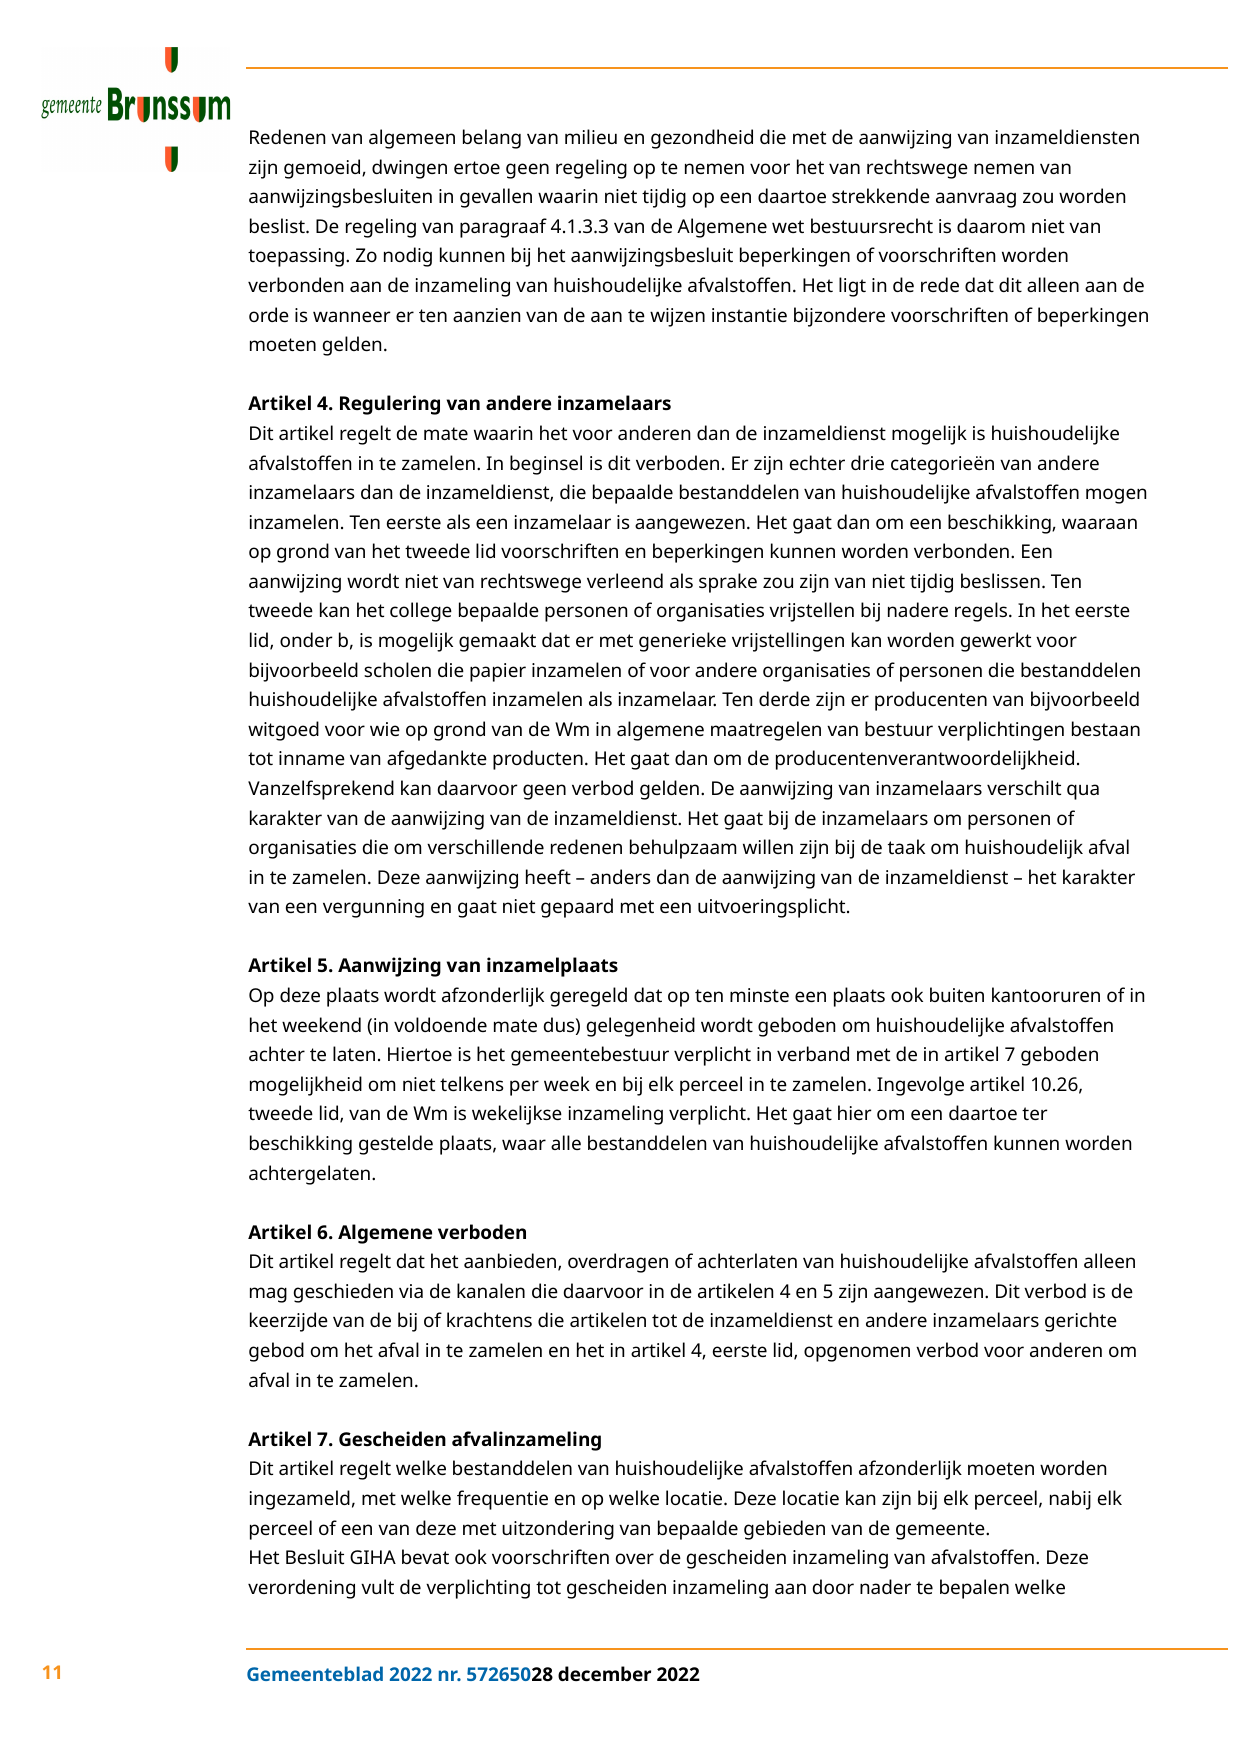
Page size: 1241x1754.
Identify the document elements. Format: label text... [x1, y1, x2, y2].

text Dit artikel regelt welke bestanddelen van huishoudelijke afvalstoffen afzonderlijk moeten worden ingezameld, met welke frequentie en op welke locatie. Deze locatie kan zijn bij elk perceel, nabij elk perceel of een van deze met uitzondering van bepaalde gebieden van de gemeente. [248, 1456, 1152, 1541]
text Artikel 5. Aanwijzing van inzamelplaats [248, 953, 1152, 978]
text Artikel 7. Gescheiden afvalinzameling [248, 1426, 1152, 1452]
text Dit artikel regelt de mate waarin het voor anderen dan de inzameldienst mogelijk is huishoudelijke afvalstoffen in te zamelen. In beginsel is dit verboden. Er zijn echter drie categorieën van andere inzamelaars dan de inzameldienst, die bepaalde bestanddelen van huishoudelijke afvalstoffen mogen inzamelen. Ten eerste als een inzamelaar is aangewezen. Het gaat dan om een beschikking, waaraan op grond van het tweede lid voorschriften en beperkingen kunnen worden verbonden. Een aanwijzing wordt niet van rechtswege verleend als sprake zou zijn van niet tijdig beslissen. Ten tweede kan het college bepaalde personen of organisaties vrijstellen bij nadere regels. In het eerste lid, onder b, is mogelijk gemaakt dat er met generieke vrijstellingen kan worden gewerkt voor bijvoorbeeld scholen die papier inzamelen of voor andere organisaties of personen die bestanddelen huishoudelijke afvalstoffen inzamelen als inzamelaar. Ten derde zijn er producenten van bijvoorbeeld witgoed voor wie op grond van de Wm in algemene maatregelen van bestuur verplichtingen bestaan tot inname van afgedankte producten. Het gaat dan om de producentenverantwoordelijkheid. Vanzelfsprekend kan daarvoor geen verbod gelden. De aanwijzing van inzamelaars verschilt qua karakter van de aanwijzing van de inzameldienst. Het gaat bij de inzamelaars om personen of organisaties die om verschillende redenen behulpzaam willen zijn bij de taak om huishoudelijk afval in te zamelen. Deze aanwijzing heeft – anders dan de aanwijzing van de inzameldienst – het karakter van een vergunning en gaat niet gepaard met een uitvoeringsplicht. [248, 420, 1152, 919]
text Dit artikel regelt dat het aanbieden, overdragen of achterlaten van huishoudelijke afvalstoffen alleen mag geschieden via de kanalen die daarvoor in de artikelen 4 en 5 zijn aangewezen. Dit verbod is de keerzijde van de bij of krachtens die artikelen tot de inzameldienst en andere inzamelaars gerichte gebod om het afval in te zamelen en het in artikel 4, eerste lid, opgenomen verbod voor anderen om afval in te zamelen. [248, 1248, 1152, 1393]
text Artikel 6. Algemene verboden [248, 1219, 1152, 1245]
text Redenen van algemeen belang van milieu en gezondheid die met de aanwijzing van inzameldiensten zijn gemoeid, dwingen ertoe geen regeling op te nemen voor het van rechtswege nemen van aanwijzingsbesluiten in gevallen waarin niet tijdig op een daartoe strekkende aanvraag zou worden beslist. De regeling van paragraaf 4.1.3.3 van de Algemene wet bestuursrecht is daarom niet van toepassing. Zo nodig kunnen bij het aanwijzingsbesluit beperkingen of voorschriften worden verbonden aan de inzameling van huishoudelijke afvalstoffen. Het ligt in de rede dat dit alleen aan de orde is wanneer er ten aanzien van de aan te wijzen instantie bijzondere voorschriften of beperkingen moeten gelden. [248, 124, 1152, 357]
text Het Besluit GIHA bevat ook voorschriften over de gescheiden inzameling van afvalstoffen. Deze verordening vult de verplichting tot gescheiden inzameling aan door nader te bepalen welke [248, 1544, 1152, 1600]
text Artikel 4. Regulering van andere inzamelaars [248, 391, 1152, 416]
picture [41, 47, 231, 172]
text Op deze plaats wordt afzonderlijk geregeld dat op ten minste een plaats ook buiten kantooruren of in het weekend (in voldoende mate dus) gelegenheid wordt geboden om huishoudelijke afvalstoffen achter te laten. Hiertoe is het gemeentebestuur verplicht in verband met de in artikel 7 geboden mogelijkheid om niet telkens per week en bij elk perceel in te zamelen. Ingevolge artikel 10.26, tweede lid, van de Wm is wekelijkse inzameling verplicht. Het gaat hier om een daartoe ter beschikking gestelde plaats, waar alle bestanddelen van huishoudelijke afvalstoffen kunnen worden achtergelaten. [248, 982, 1152, 1186]
